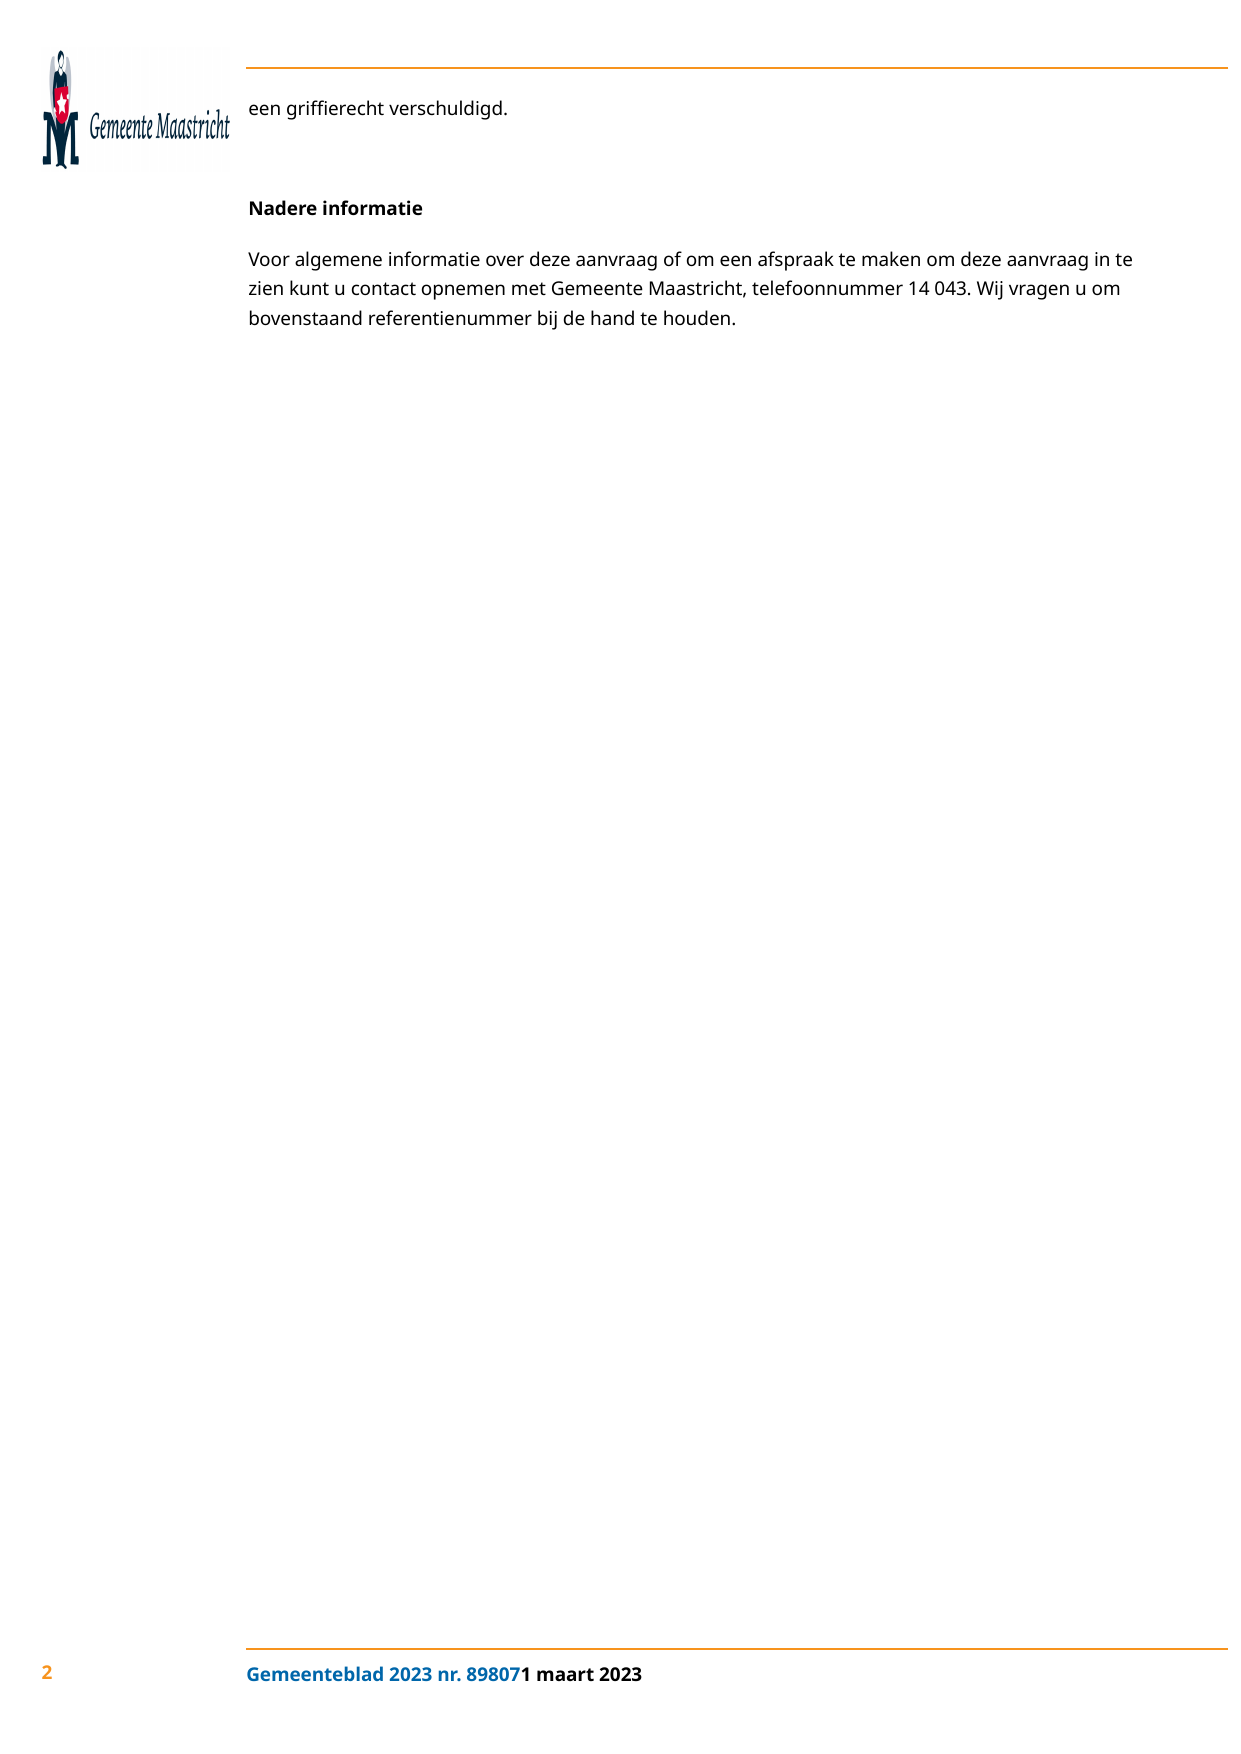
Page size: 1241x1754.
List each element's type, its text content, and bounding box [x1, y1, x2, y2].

text een griffierecht verschuldigd. [248, 95, 1152, 121]
picture [41, 47, 231, 172]
text Nadere informatie [248, 196, 1152, 221]
text Voor algemene informatie over deze aanvraag of om een afspraak te maken om deze aanvraag in te zien kunt u contact opnemen met Gemeente Maastricht, telefoonnummer 14 043. Wij vragen u om bovenstaand referentienummer bij de hand te houden. [248, 246, 1152, 331]
